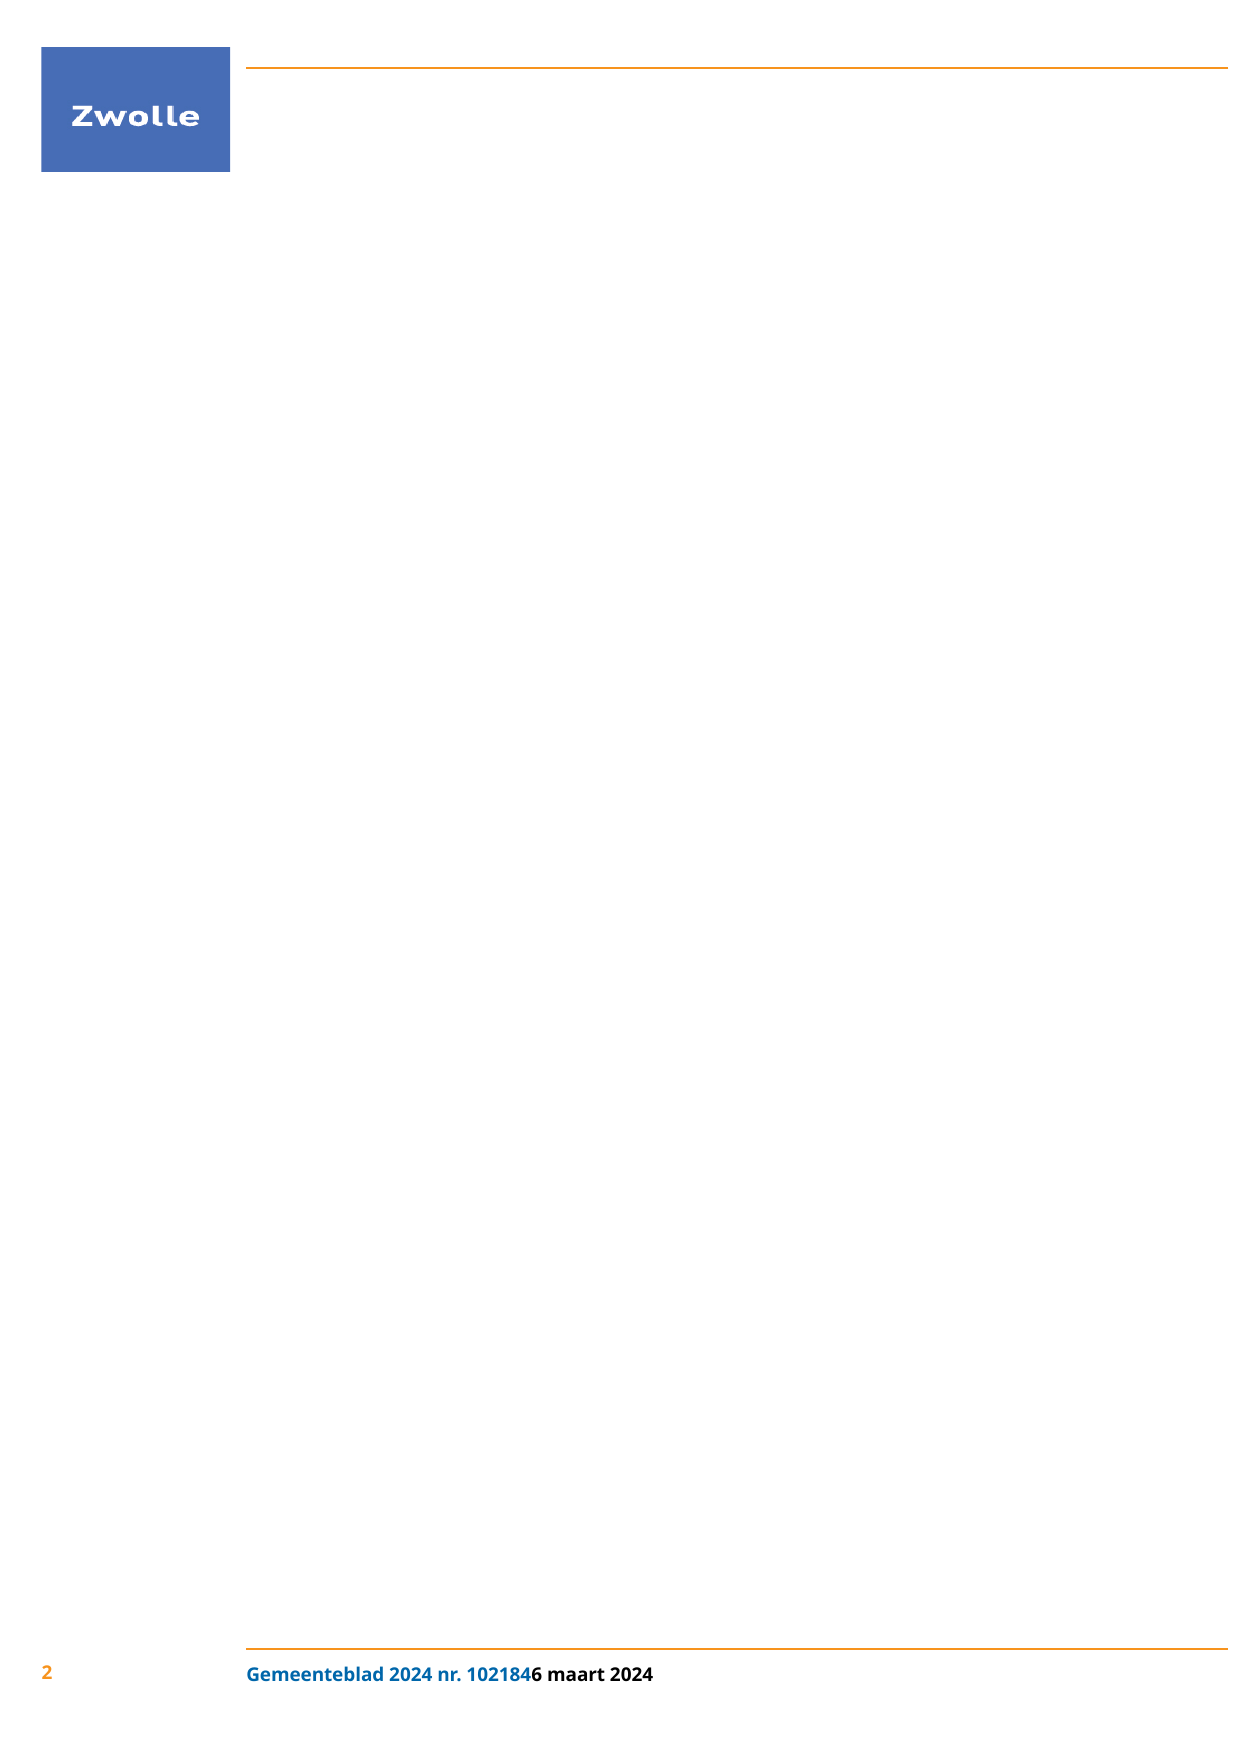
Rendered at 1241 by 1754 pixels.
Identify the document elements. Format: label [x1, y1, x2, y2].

picture [41, 47, 231, 172]
